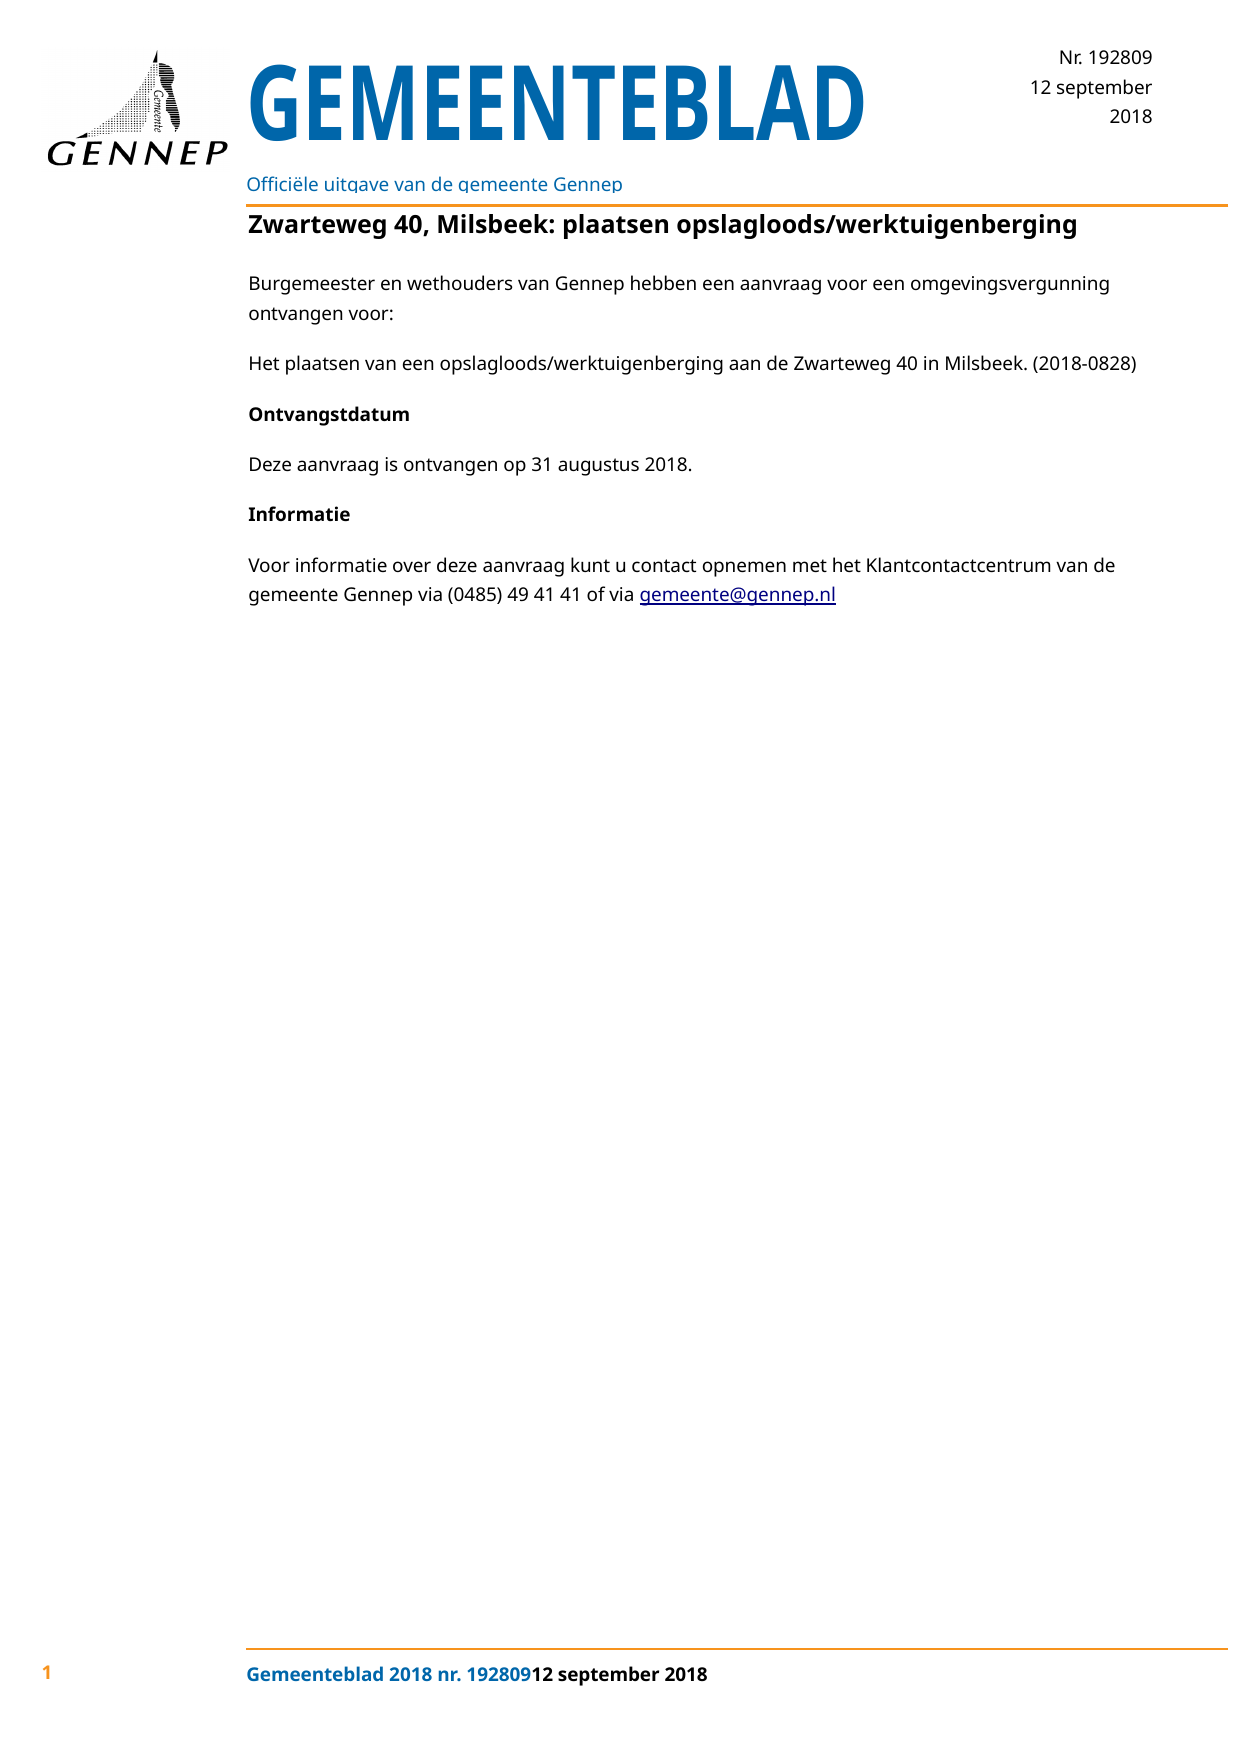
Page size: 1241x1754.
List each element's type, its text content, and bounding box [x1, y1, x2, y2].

text Burgemeester en wethouders van Gennep hebben een aanvraag voor een omgevingsvergunning ontvangen voor: [248, 270, 1152, 326]
picture [41, 47, 231, 172]
text Ontvangstdatum [248, 401, 1152, 426]
text Voor informatie over deze aanvraag kunt u contact opnemen met het Klantcontactcentrum van de gemeente Gennep via (0485) 49 41 41 of via gemeente@gennep.nl [248, 552, 1152, 607]
text Informatie [248, 502, 1152, 527]
text Zwarteweg 40, Milsbeek: plaatsen opslagloods/werktuigenberging [248, 207, 1152, 241]
text Deze aanvraag is ontvangen op 31 augustus 2018. [248, 451, 1152, 477]
text Het plaatsen van een opslagloods/werktuigenberging aan de Zwarteweg 40 in Milsbeek. (2018-0828) [248, 350, 1152, 376]
